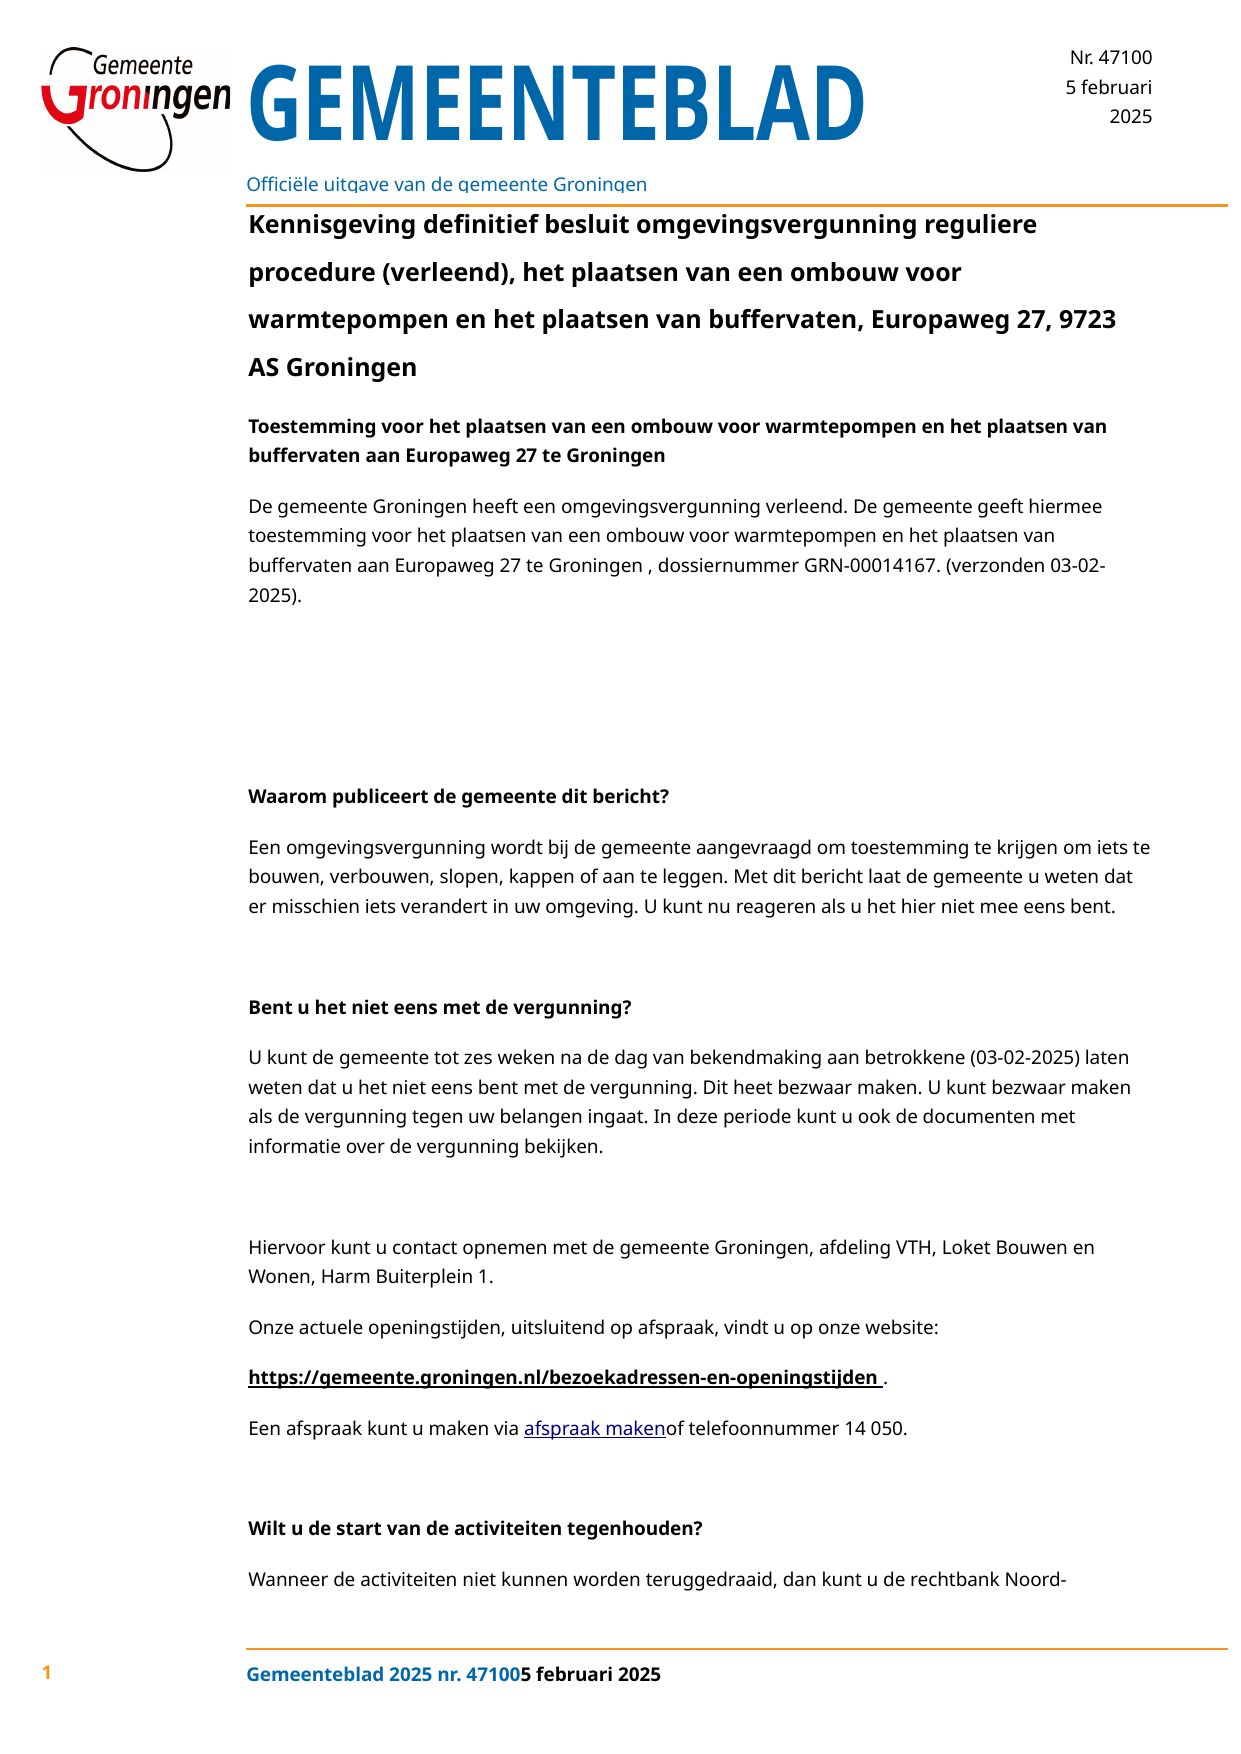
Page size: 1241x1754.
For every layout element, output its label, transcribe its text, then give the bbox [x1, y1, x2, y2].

text Wilt u de start van de activiteiten tegenhouden? [248, 1516, 1152, 1541]
text https://gemeente.groningen.nl/bezoekadressen-en-openingstijden . [248, 1364, 1152, 1390]
text Kennisgeving definitief besluit omgevingsvergunning reguliere procedure (verleend), het plaatsen van een ombouw voor warmtepompen en het plaatsen van buffervaten, Europaweg 27, 9723 AS Groningen [248, 207, 1152, 384]
picture [41, 47, 231, 172]
text U kunt de gemeente tot zes weken na de dag van bekendmaking aan betrokkene (03-02-2025) laten weten dat u het niet eens bent met de vergunning. Dit heet bezwaar maken. U kunt bezwaar maken als de vergunning tegen uw belangen ingaat. In deze periode kunt u ook de documenten met informatie over de vergunning bekijken. [248, 1044, 1152, 1159]
text Waarom publiceert de gemeente dit bericht? [248, 783, 1152, 809]
text Een afspraak kunt u maken via afspraak makenof telefoonnummer 14 050. [248, 1415, 1152, 1441]
text Toestemming voor het plaatsen van een ombouw voor warmtepompen en het plaatsen van buffervaten aan Europaweg 27 te Groningen [248, 413, 1152, 468]
text Een omgevingsvergunning wordt bij de gemeente aangevraagd om toestemming te krijgen om iets te bouwen, verbouwen, slopen, kappen of aan te leggen. Met dit bericht laat de gemeente u weten dat er misschien iets verandert in uw omgeving. U kunt nu reageren als u het hier niet mee eens bent. [248, 834, 1152, 919]
text De gemeente Groningen heeft een omgevingsvergunning verleend. De gemeente geeft hiermee toestemming voor het plaatsen van een ombouw voor warmtepompen en het plaatsen van buffervaten aan Europaweg 27 te Groningen , dossiernummer GRN-00014167. (verzonden 03-02-2025). [248, 493, 1152, 608]
text Hiervoor kunt u contact opnemen met de gemeente Groningen, afdeling VTH, Loket Bouwen en Wonen, Harm Buiterplein 1. [248, 1234, 1152, 1289]
text Onze actuele openingstijden, uitsluitend op afspraak, vindt u op onze website: [248, 1314, 1152, 1340]
text Bent u het niet eens met de vergunning? [248, 994, 1152, 1020]
text Wanneer de activiteiten niet kunnen worden teruggedraaid, dan kunt u de rechtbank Noord- [248, 1566, 1152, 1592]
